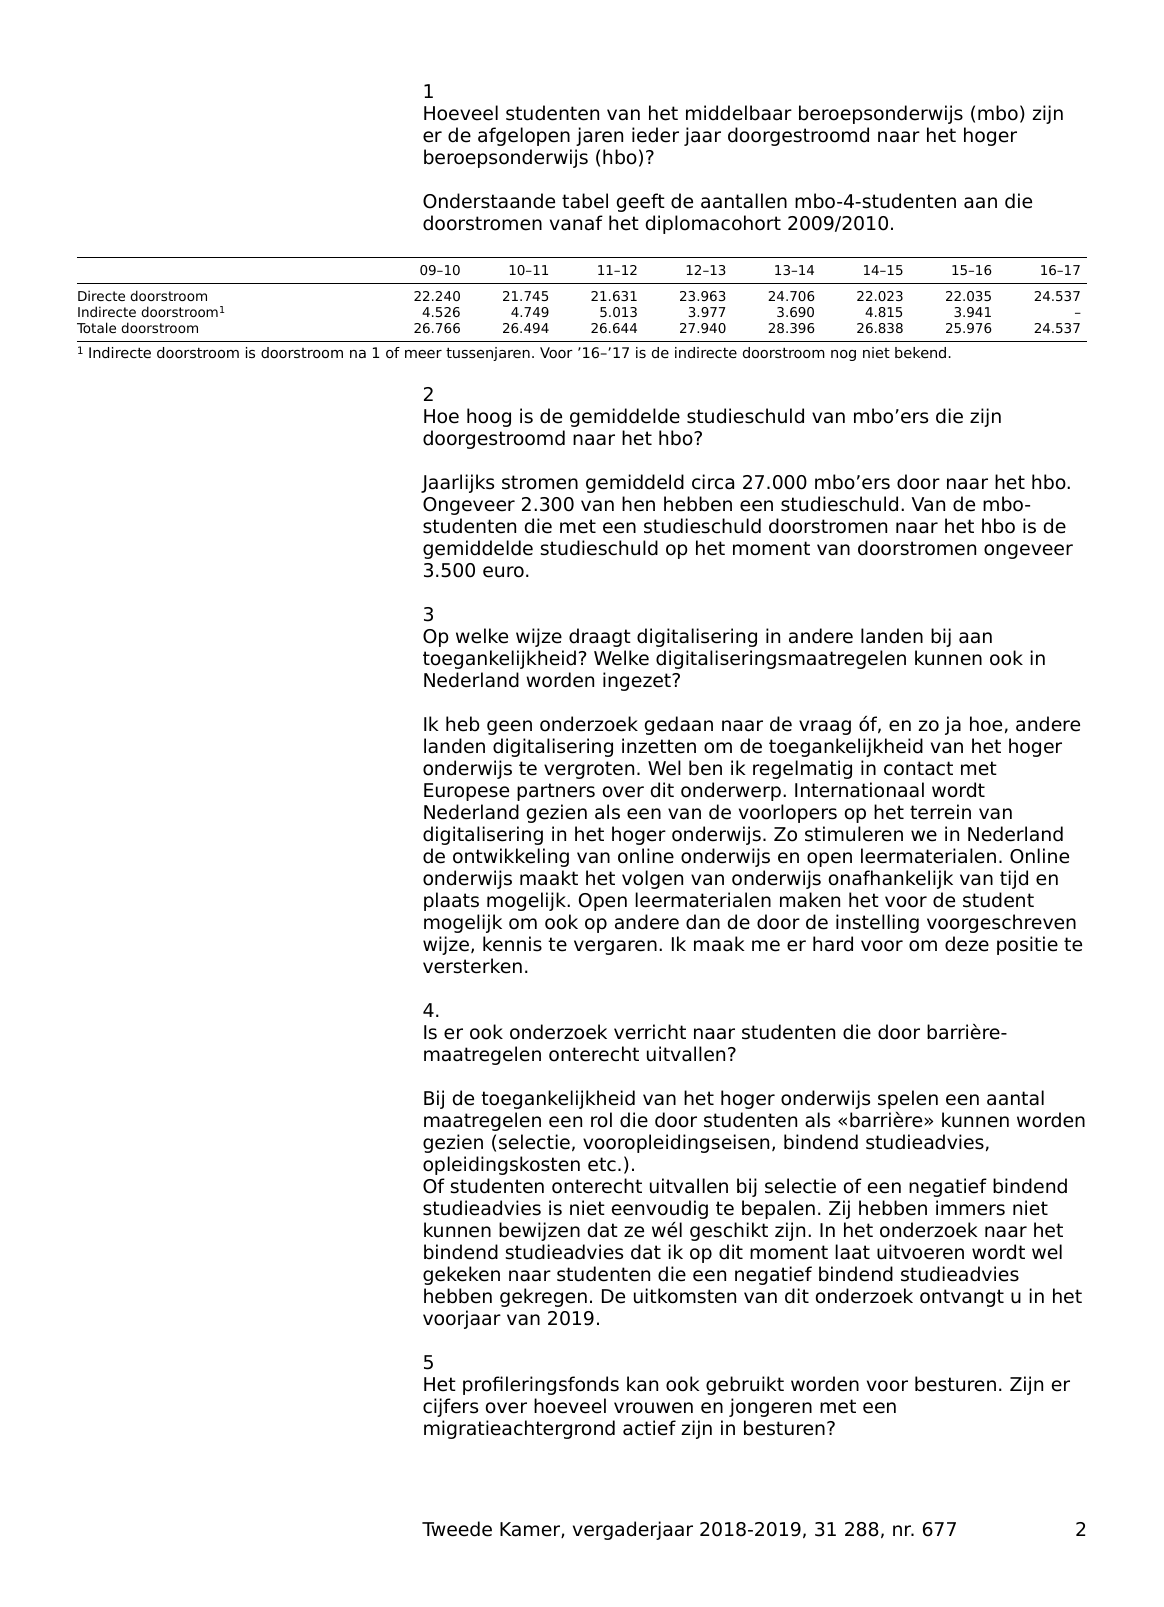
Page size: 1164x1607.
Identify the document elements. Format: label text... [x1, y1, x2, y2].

text 1 [422, 81, 1087, 103]
text Is er ook onderzoek verricht naar studenten die door barrière-maatregelen onterecht uitvallen? [422, 1022, 1087, 1066]
text Ik heb geen onderzoek gedaan naar de vraag óf, en zo ja hoe, andere landen digitalisering inzetten om de toegankelijkheid van het hoger onderwijs te vergroten. Wel ben ik regelmatig in contact met Europese partners over dit onderwerp. Internationaal wordt Nederland gezien als een van de voorlopers op het terrein van digitalisering in het hoger onderwijs. Zo stimuleren we in Nederland de ontwikkeling van online onderwijs en open leermaterialen. Online onderwijs maakt het volgen van onderwijs onafhankelijk van tijd en plaats mogelijk. Open leermaterialen maken het voor de student mogelijk om ook op andere dan de door de instelling voorgeschreven wijze, kennis te vergaren. Ik maak me er hard voor om deze positie te versterken. [422, 714, 1087, 978]
text 2 [422, 384, 1087, 406]
table_cell Indirecte doorstroom1 [77, 305, 378, 321]
table_header [77, 258, 378, 283]
table_cell 26.494 [466, 321, 555, 341]
table_cell 21.745 [466, 284, 555, 305]
text Jaarlijks stromen gemiddeld circa 27.000 mbo’ers door naar het hbo. Ongeveer 2.300 van hen hebben een studieschuld. Van de mbo-studenten die met een studieschuld doorstromen naar het hbo is de gemiddelde studieschuld op het moment van doorstromen ongeveer 3.500 euro. [422, 472, 1087, 582]
table_cell 4.749 [466, 305, 555, 321]
text Hoe hoog is de gemiddelde studieschuld van mbo’ers die zijn doorgestroomd naar het hbo? [422, 406, 1087, 450]
table_cell 5.013 [555, 305, 644, 321]
table_header 11–12 [555, 258, 644, 283]
table_cell 28.396 [732, 321, 821, 341]
table_cell 24.537 [998, 284, 1087, 305]
table_cell 3.690 [732, 305, 821, 321]
table_cell 3.977 [644, 305, 732, 321]
table_header 13–14 [732, 258, 821, 283]
text Hoeveel studenten van het middelbaar beroepsonderwijs (mbo) zijn er de afgelopen jaren ieder jaar doorgestroomd naar het hoger beroepsonderwijs (hbo)? [422, 103, 1087, 169]
text 4. [422, 1000, 1087, 1022]
table_cell 22.240 [378, 284, 466, 305]
table_cell 4.526 [378, 305, 466, 321]
table_header 09–10 [378, 258, 466, 283]
table_cell 27.940 [644, 321, 732, 341]
table_cell – [998, 305, 1087, 321]
table_cell 21.631 [555, 284, 644, 305]
text 5 [422, 1352, 1087, 1374]
table_header 15–16 [909, 258, 998, 283]
table_cell 22.035 [909, 284, 998, 305]
text Of studenten onterecht uitvallen bij selectie of een negatief bindend studieadvies is niet eenvoudig te bepalen. Zij hebben immers niet kunnen bewijzen dat ze wél geschikt zijn. In het onderzoek naar het bindend studieadvies dat ik op dit moment laat uitvoeren wordt wel gekeken naar studenten die een negatief bindend studieadvies hebben gekregen. De uitkomsten van dit onderzoek ontvangt u in het voorjaar van 2019. [422, 1176, 1087, 1330]
table_cell 24.537 [998, 321, 1087, 341]
table_cell 22.023 [821, 284, 909, 305]
text Onderstaande tabel geeft de aantallen mbo-4-studenten aan die doorstromen vanaf het diplomacohort 2009/2010. [422, 191, 1087, 235]
table_cell 3.941 [909, 305, 998, 321]
text Op welke wijze draagt digitalisering in andere landen bij aan toegankelijkheid? Welke digitaliseringsmaatregelen kunnen ook in Nederland worden ingezet? [422, 626, 1087, 692]
text Het profileringsfonds kan ook gebruikt worden voor besturen. Zijn er cijfers over hoeveel vrouwen en jongeren met een migratieachtergrond actief zijn in besturen? [422, 1374, 1087, 1440]
table_cell 24.706 [732, 284, 821, 305]
table_header 10–11 [466, 258, 555, 283]
table_cell 1 Indirecte doorstroom is doorstroom na 1 of meer tussenjaren. Voor ’16–’17 is de indirecte doorstroom nog niet bekend. [77, 342, 1087, 362]
table_cell 26.766 [378, 321, 466, 341]
text 3 [422, 604, 1087, 626]
table_cell 4.815 [821, 305, 909, 321]
table_cell Directe doorstroom [77, 284, 378, 305]
table_cell 26.838 [821, 321, 909, 341]
table_cell 26.644 [555, 321, 644, 341]
table_header 16–17 [998, 258, 1087, 283]
table_cell Totale doorstroom [77, 321, 378, 341]
table_cell 25.976 [909, 321, 998, 341]
text Bij de toegankelijkheid van het hoger onderwijs spelen een aantal maatregelen een rol die door studenten als «barrière» kunnen worden gezien (selectie, vooropleidingseisen, bindend studieadvies, opleidingskosten etc.). [422, 1088, 1087, 1176]
table_header 14–15 [821, 258, 909, 283]
table_header 12–13 [644, 258, 732, 283]
table_cell 23.963 [644, 284, 732, 305]
